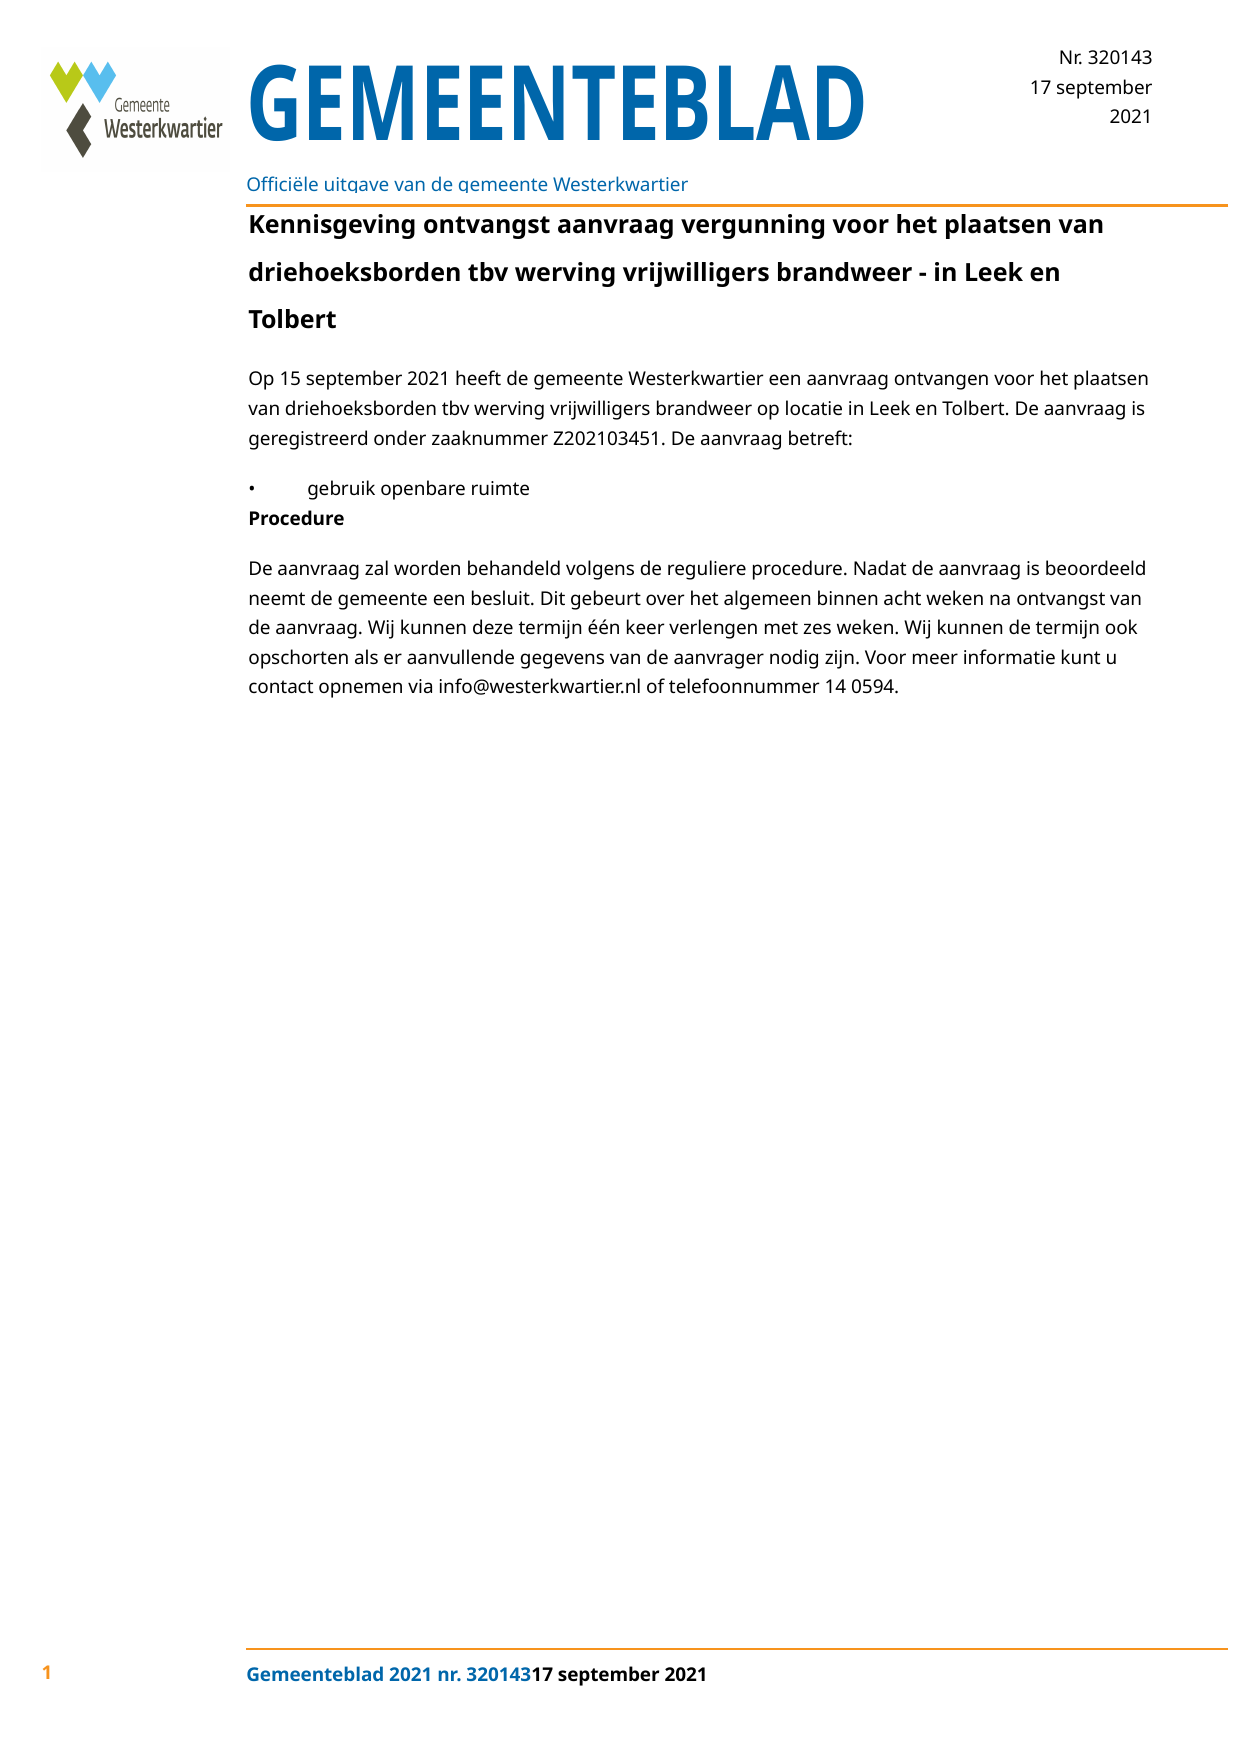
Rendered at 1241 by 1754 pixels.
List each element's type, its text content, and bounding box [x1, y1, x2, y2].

text Kennisgeving ontvangst aanvraag vergunning voor het plaatsen van driehoeksborden tbv werving vrijwilligers brandweer - in Leek en Tolbert [248, 207, 1152, 336]
text De aanvraag zal worden behandeld volgens de reguliere procedure. Nadat de aanvraag is beoordeeld neemt de gemeente een besluit. Dit gebeurt over het algemeen binnen acht weken na ontvangst van de aanvraag. Wij kunnen deze termijn één keer verlengen met zes weken. Wij kunnen de termijn ook opschorten als er aanvullende gegevens van de aanvrager nodig zijn. Voor meer informatie kunt u contact opnemen via info@westerkwartier.nl of telefoonnummer 14 0594. [248, 555, 1152, 699]
list gebruik openbare ruimte [248, 475, 1152, 501]
picture [41, 47, 231, 172]
text Op 15 september 2021 heeft de gemeente Westerkwartier een aanvraag ontvangen voor het plaatsen van driehoeksborden tbv werving vrijwilligers brandweer op locatie in Leek en Tolbert. De aanvraag is geregistreerd onder zaaknummer Z202103451. De aanvraag betreft: [248, 366, 1152, 450]
text Procedure [248, 505, 1152, 530]
